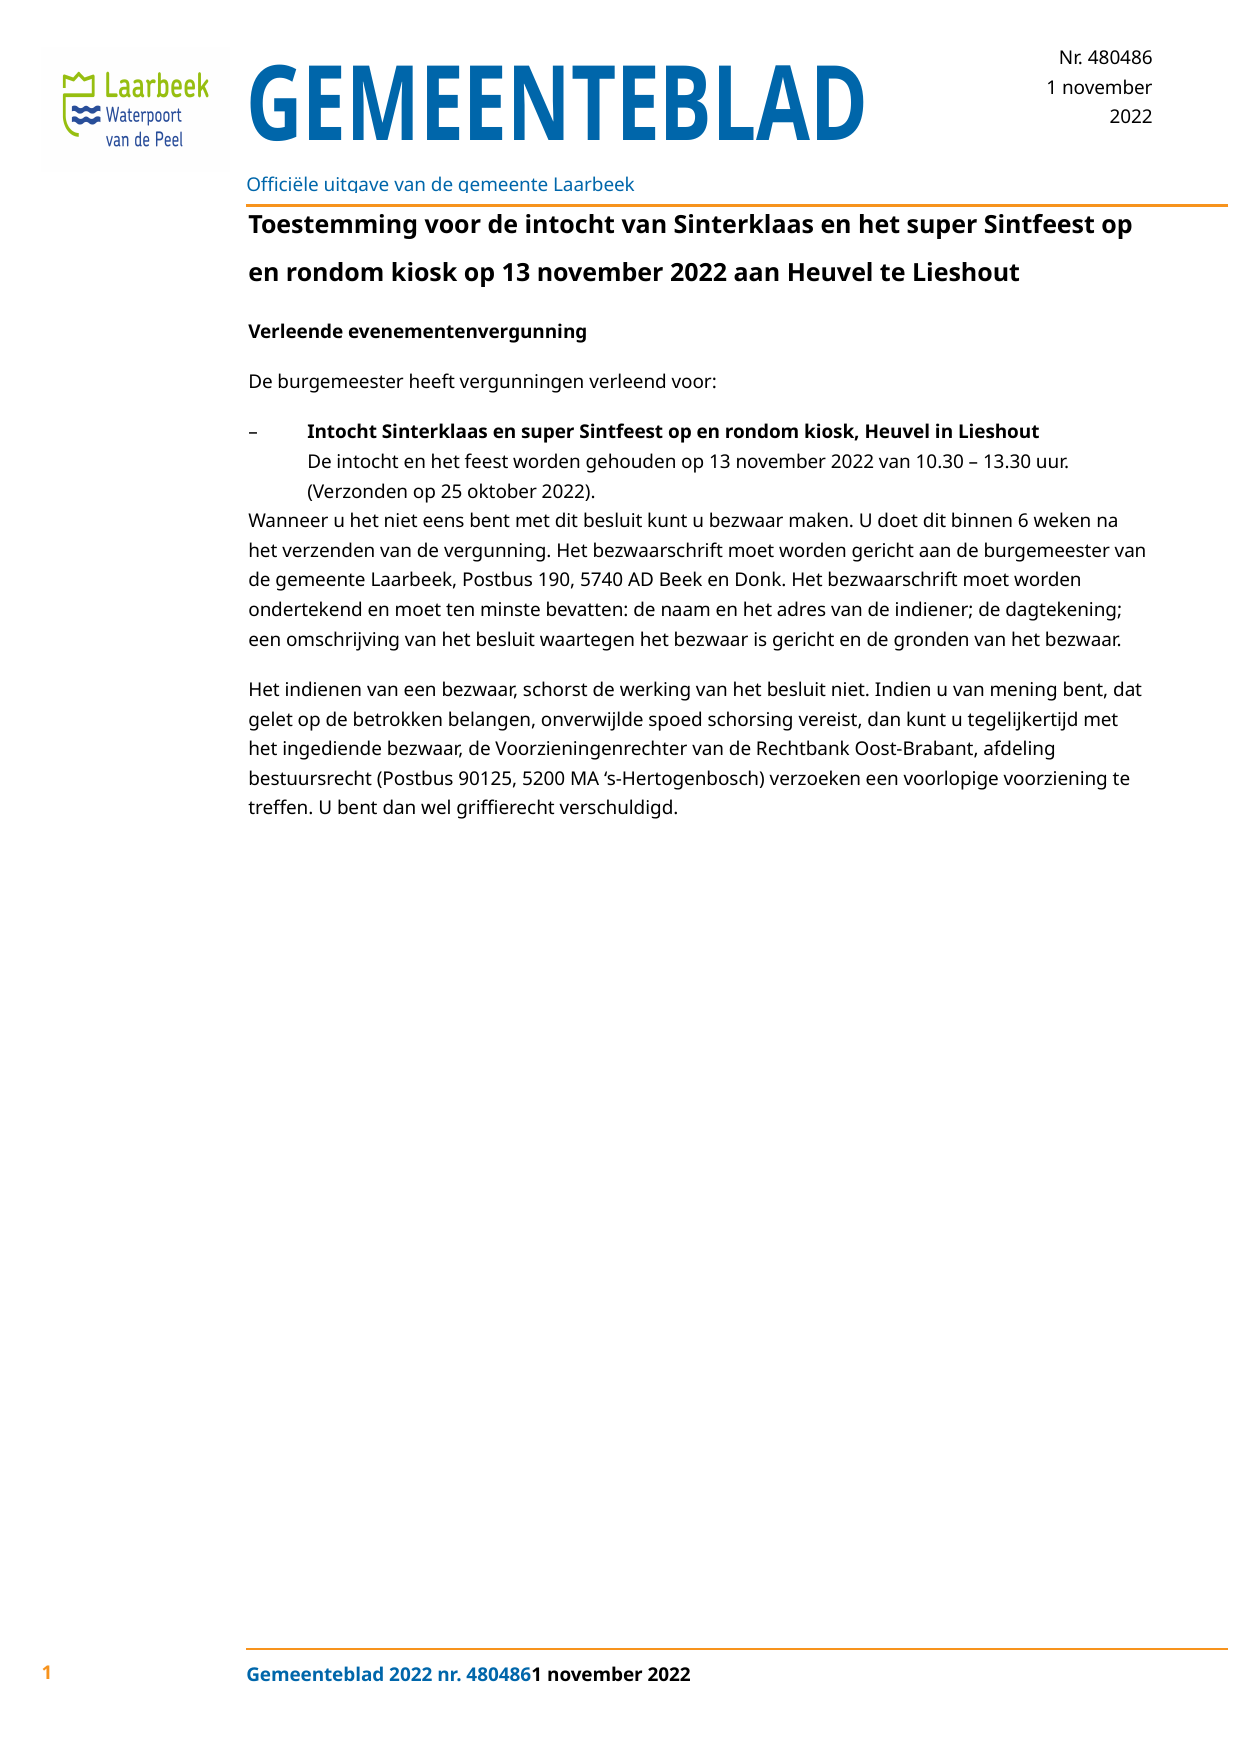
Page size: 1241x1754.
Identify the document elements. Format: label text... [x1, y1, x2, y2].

text Wanneer u het niet eens bent met dit besluit kunt u bezwaar maken. U doet dit binnen 6 weken na het verzenden van de vergunning. Het bezwaarschrift moet worden gericht aan de burgemeester van de gemeente Laarbeek, Postbus 190, 5740 AD Beek en Donk. Het bezwaarschrift moet worden ondertekend en moet ten minste bevatten: de naam en het adres van de indiener; de dagtekening; een omschrijving van het besluit waartegen het bezwaar is gericht en de gronden van het bezwaar. [248, 507, 1152, 652]
text De burgemeester heeft vergunningen verleend voor: [248, 368, 1152, 394]
list De intocht en het feest worden gehouden op 13 november 2022 van 10.30 – 13.30 uur. (Verzonden op 25 oktober 2022). [248, 448, 1152, 504]
list Intocht Sinterklaas en super Sintfeest op en rondom kiosk, Heuvel in Lieshout [248, 419, 1152, 444]
picture [41, 47, 231, 172]
text Verleende evenementenvergunning [248, 318, 1152, 344]
text Het indienen van een bezwaar, schorst de werking van het besluit niet. Indien u van mening bent, dat gelet op de betrokken belangen, onverwijlde spoed schorsing vereist, dan kunt u tegelijkertijd met het ingediende bezwaar, de Voorzieningenrechter van de Rechtbank Oost-Brabant, afdeling bestuursrecht (Postbus 90125, 5200 MA ‘s-Hertogenbosch) verzoeken een voorlopige voorziening te treffen. U bent dan wel griffierecht verschuldigd. [248, 676, 1152, 820]
text Toestemming voor de intocht van Sinterklaas en het super Sintfeest op en rondom kiosk op 13 november 2022 aan Heuvel te Lieshout [248, 207, 1152, 288]
